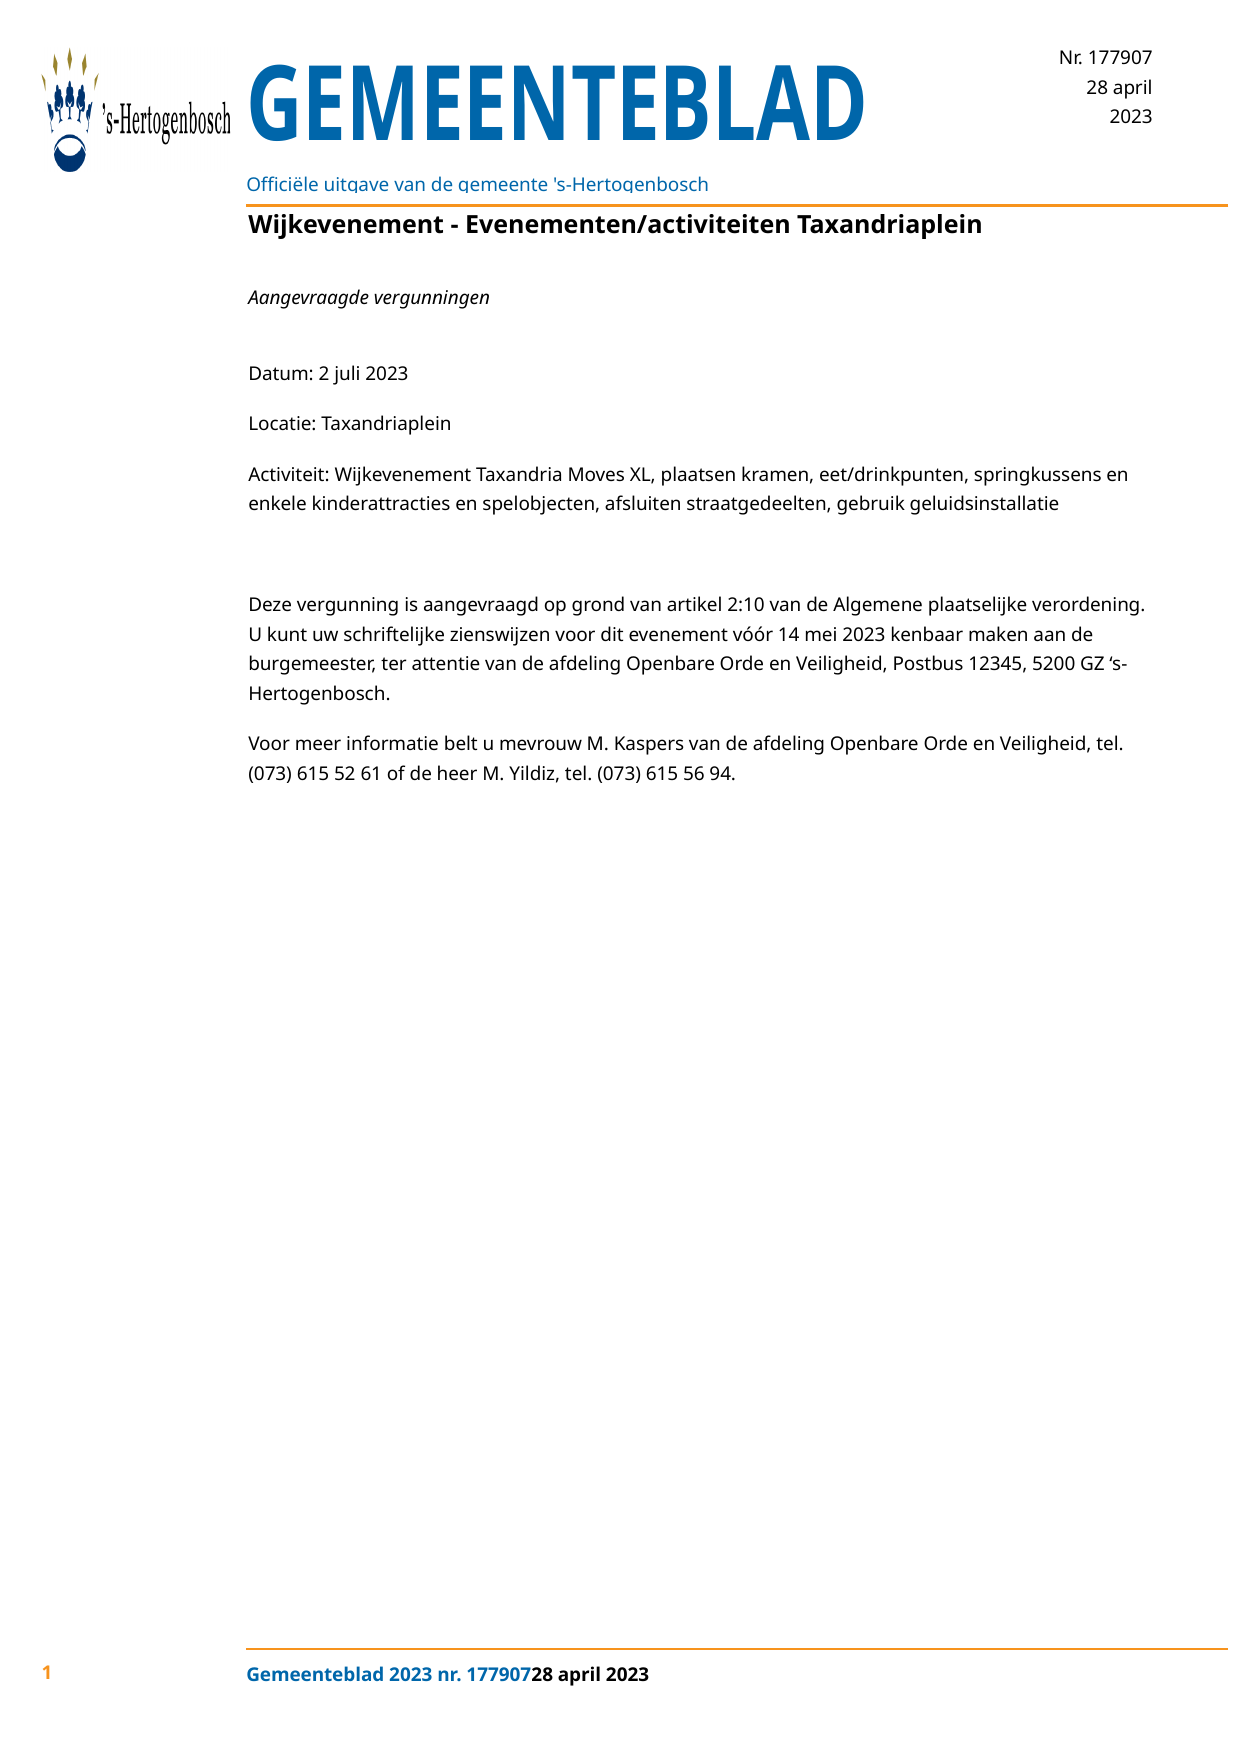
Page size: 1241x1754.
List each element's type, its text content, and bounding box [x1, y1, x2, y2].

text Activiteit: Wijkevenement Taxandria Moves XL, plaatsen kramen, eet/drinkpunten, springkussens en enkele kinderattracties en spelobjecten, afsluiten straatgedeelten, gebruik geluidsinstallatie [248, 461, 1152, 516]
text Locatie: Taxandriaplein [248, 410, 1152, 436]
picture [41, 47, 231, 172]
text Wijkevenement - Evenementen/activiteiten Taxandriaplein [248, 207, 1152, 241]
text Voor meer informatie belt u mevrouw M. Kaspers van de afdeling Openbare Orde en Veiligheid, tel. (073) 615 52 61 of de heer M. Yildiz, tel. (073) 615 56 94. [248, 730, 1152, 786]
text Datum: 2 juli 2023 [248, 360, 1152, 386]
text Aangevraagde vergunningen [248, 284, 1152, 309]
text Deze vergunning is aangevraagd op grond van artikel 2:10 van de Algemene plaatselijke verordening. U kunt uw schriftelijke zienswijzen voor dit evenement vóór 14 mei 2023 kenbaar maken aan de burgemeester, ter attentie van de afdeling Openbare Orde en Veiligheid, Postbus 12345, 5200 GZ ‘s-Hertogenbosch. [248, 591, 1152, 706]
